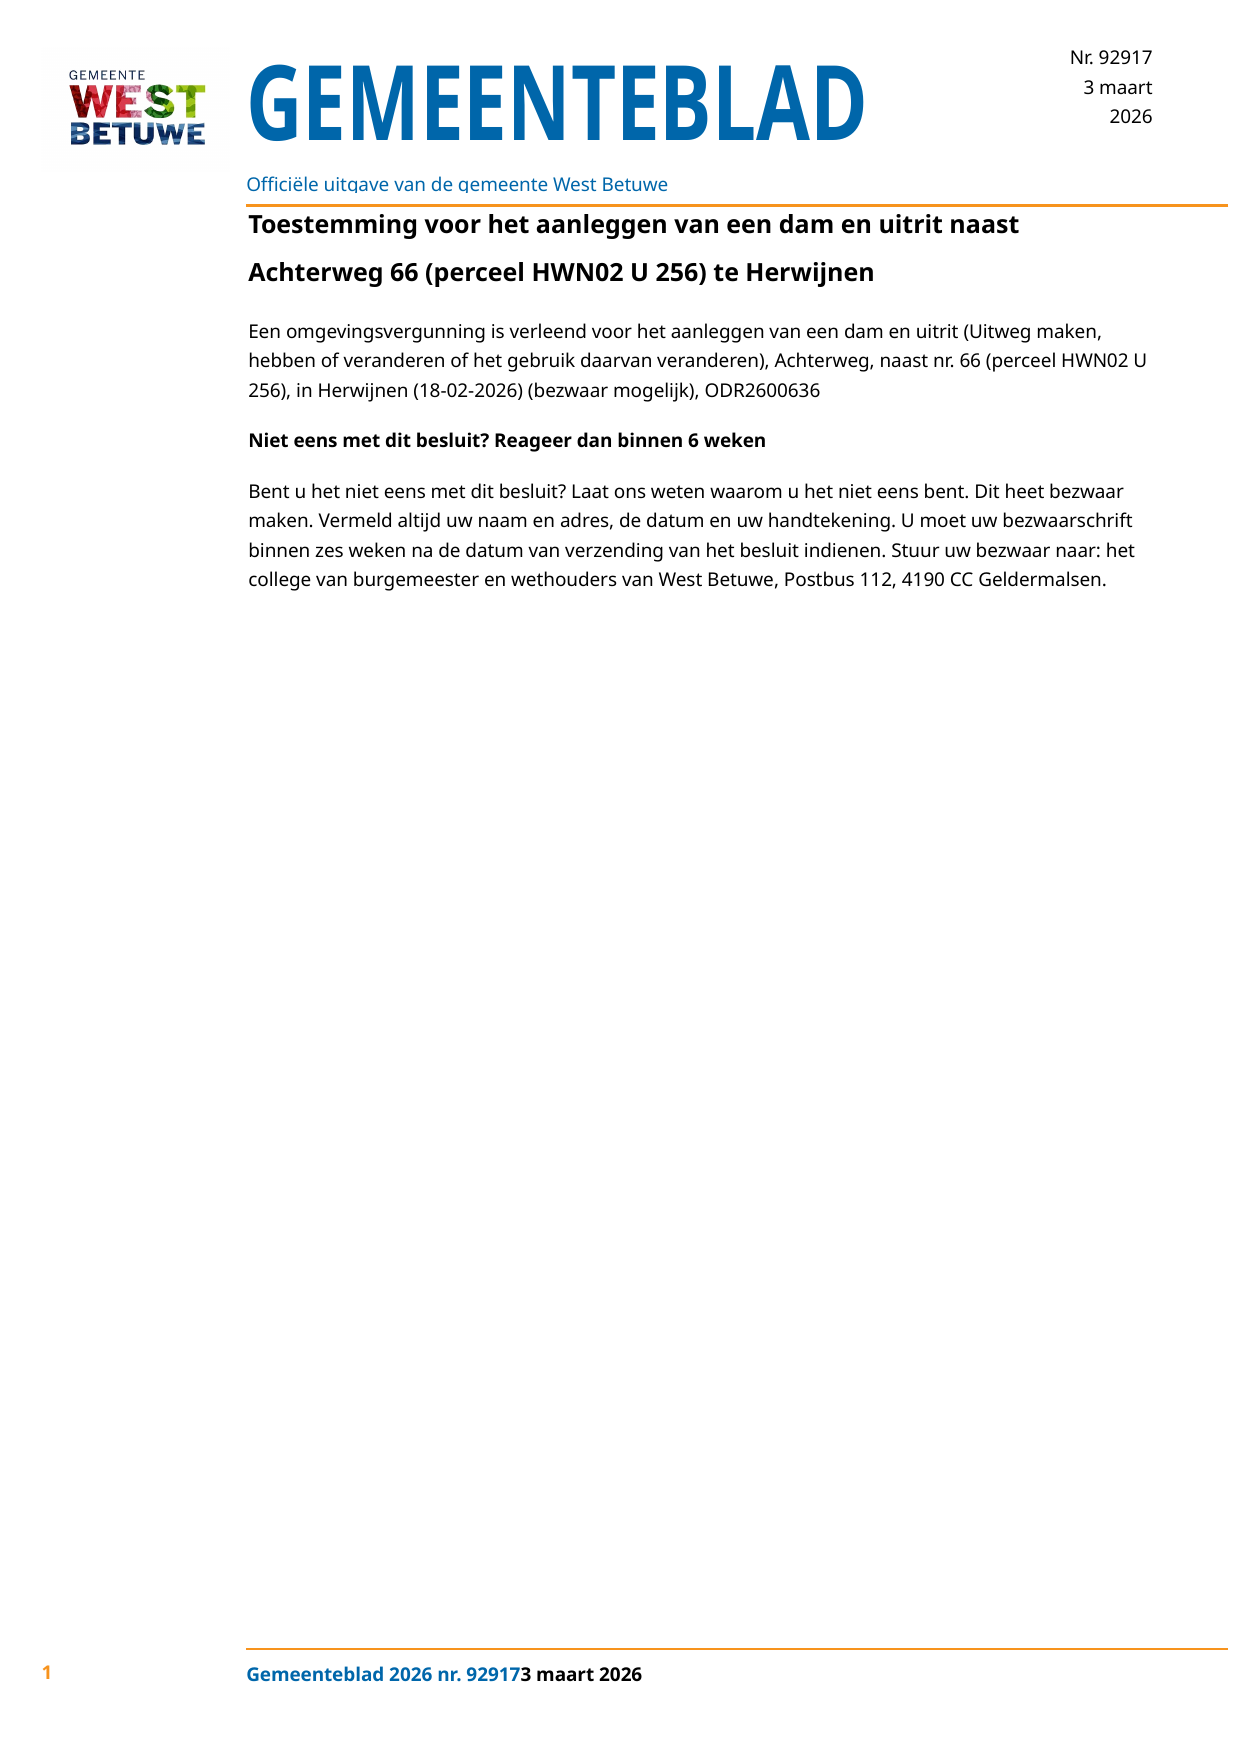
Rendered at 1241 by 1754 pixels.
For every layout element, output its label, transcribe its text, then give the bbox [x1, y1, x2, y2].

text Toestemming voor het aanleggen van een dam en uitrit naast Achterweg 66 (perceel HWN02 U 256) te Herwijnen [248, 207, 1152, 288]
text Bent u het niet eens met dit besluit? Laat ons weten waarom u het niet eens bent. Dit heet bezwaar maken. Vermeld altijd uw naam en adres, de datum en uw handtekening. U moet uw bezwaarschrift binnen zes weken na de datum van verzending van het besluit indienen. Stuur uw bezwaar naar: het college van burgemeester en wethouders van West Betuwe, Postbus 112, 4190 CC Geldermalsen. [248, 478, 1152, 592]
picture [41, 47, 231, 172]
text Niet eens met dit besluit? Reageer dan binnen 6 weken [248, 427, 1152, 453]
text Een omgevingsvergunning is verleend voor het aanleggen van een dam en uitrit (Uitweg maken, hebben of veranderen of het gebruik daarvan veranderen), Achterweg, naast nr. 66 (perceel HWN02 U 256), in Herwijnen (18-02-2026) (bezwaar mogelijk), ODR2600636 [248, 318, 1152, 403]
